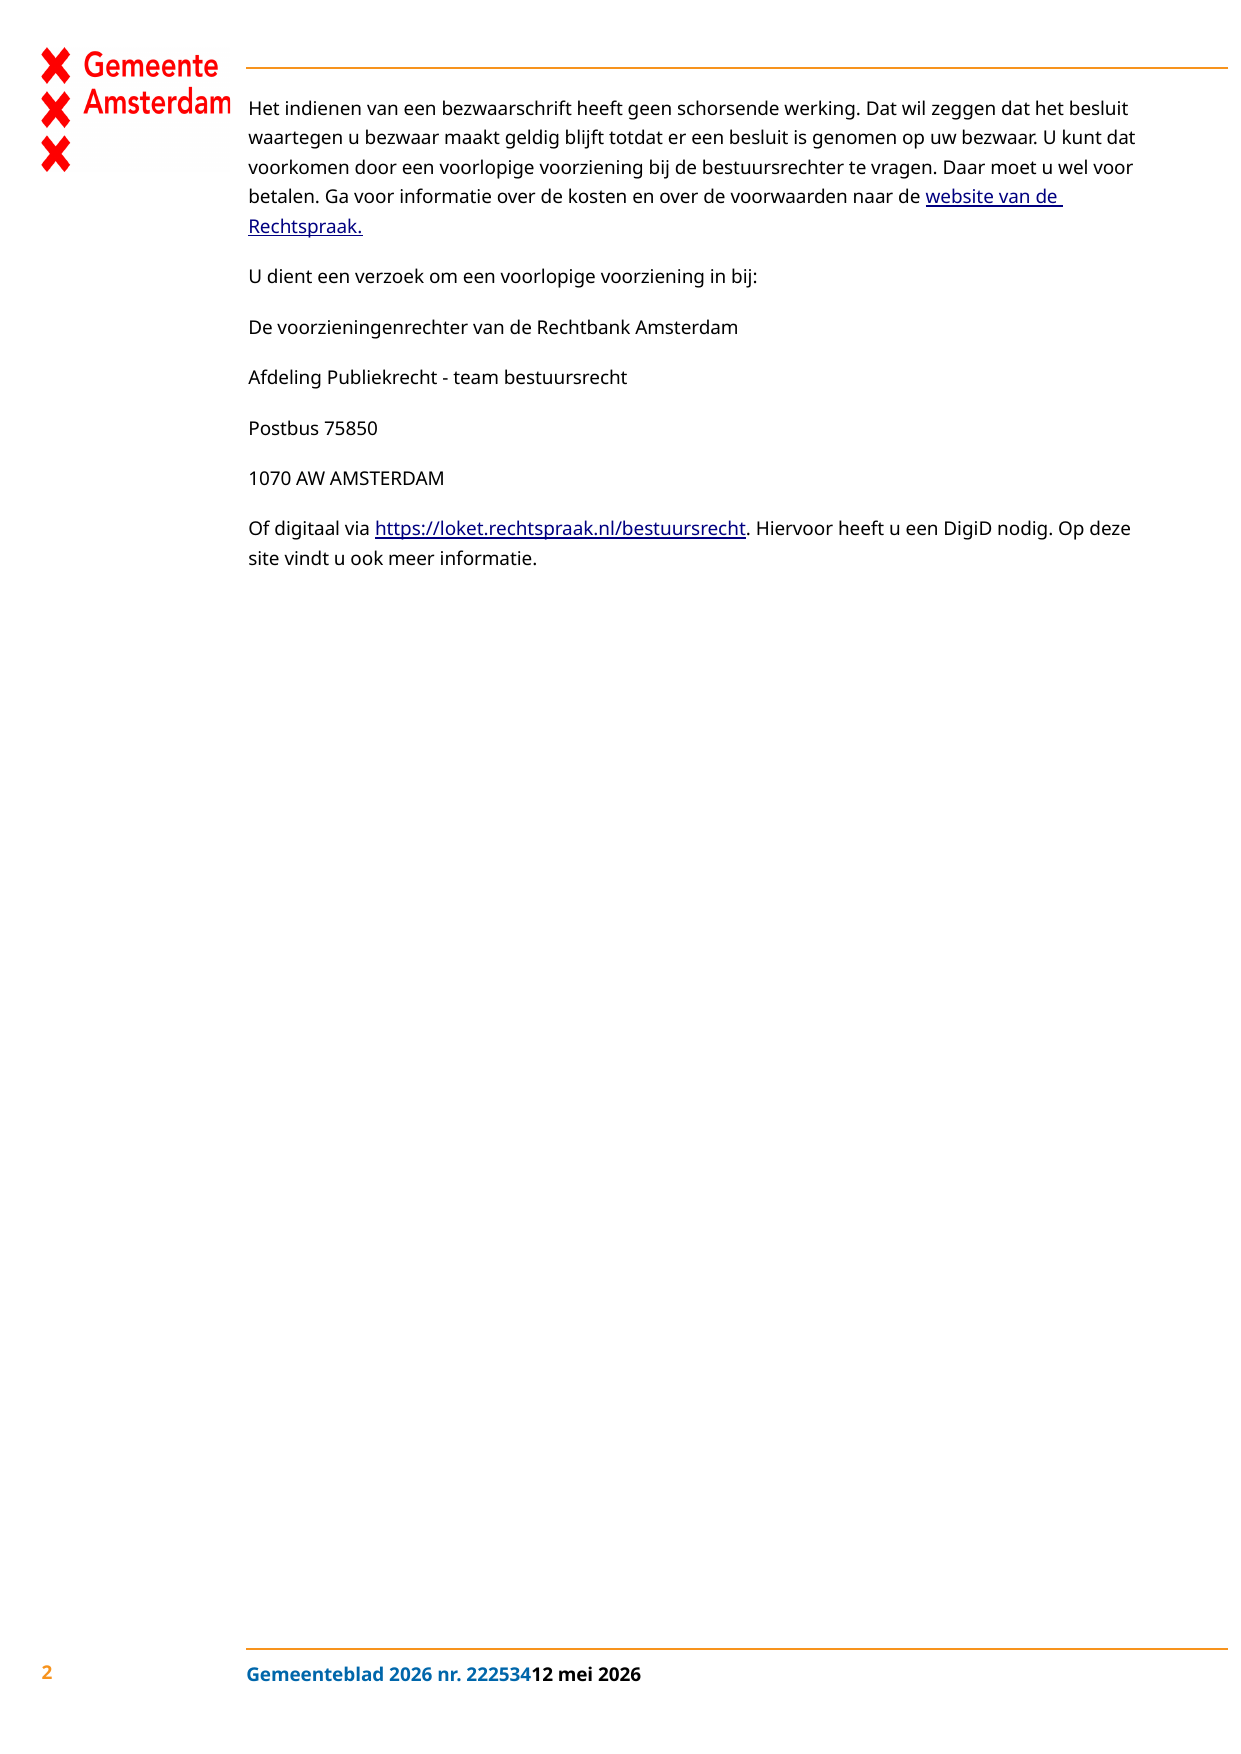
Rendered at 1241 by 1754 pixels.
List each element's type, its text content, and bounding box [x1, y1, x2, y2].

text Postbus 75850 [248, 415, 1152, 441]
text 1070 AW AMSTERDAM [248, 465, 1152, 491]
text Afdeling Publiekrecht - team bestuursrecht [248, 364, 1152, 390]
text U dient een verzoek om een voorlopige voorziening in bij: [248, 263, 1152, 289]
picture [41, 47, 231, 172]
text Het indienen van een bezwaarschrift heeft geen schorsende werking. Dat wil zeggen dat het besluit waartegen u bezwaar maakt geldig blijft totdat er een besluit is genomen op uw bezwaar. U kunt dat voorkomen door een voorlopige voorziening bij de bestuursrechter te vragen. Daar moet u wel voor betalen. Ga voor informatie over de kosten en over de voorwaarden naar de website van de Rechtspraak. [248, 95, 1152, 239]
text De voorzieningenrechter van de Rechtbank Amsterdam [248, 314, 1152, 340]
text Of digitaal via https://loket.rechtspraak.nl/bestuursrecht. Hiervoor heeft u een DigiD nodig. Op deze site vindt u ook meer informatie. [248, 516, 1152, 571]
